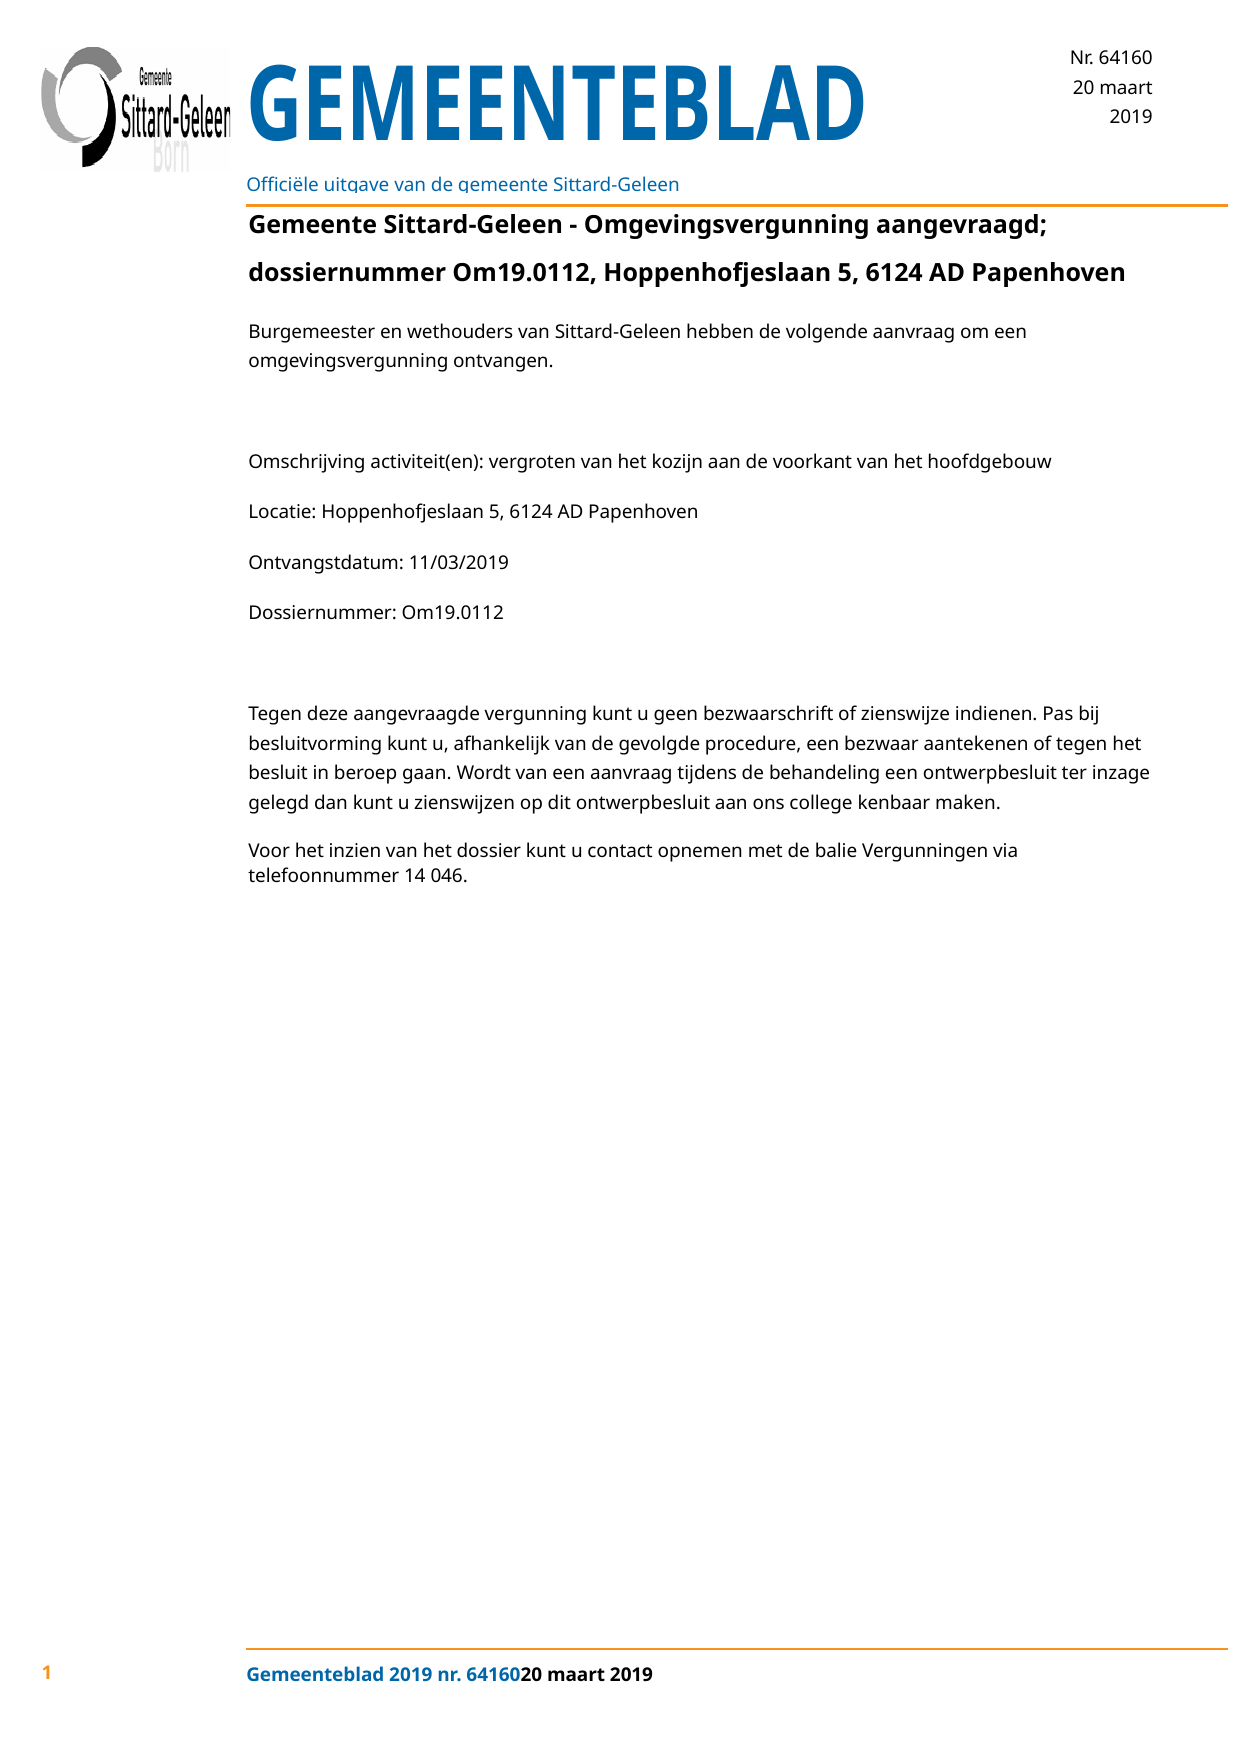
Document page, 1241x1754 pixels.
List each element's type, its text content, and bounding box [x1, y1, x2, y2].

text Dossiernummer: Om19.0112 [248, 599, 1152, 625]
text Omschrijving activiteit(en): vergroten van het kozijn aan de voorkant van het hoofdgebouw [248, 448, 1152, 474]
text Tegen deze aangevraagde vergunning kunt u geen bezwaarschrift of zienswijze indienen. Pas bij besluitvorming kunt u, afhankelijk van de gevolgde procedure, een bezwaar aantekenen of tegen het besluit in beroep gaan. Wordt van een aanvraag tijdens de behandeling een ontwerpbesluit ter inzage gelegd dan kunt u zienswijzen op dit ontwerpbesluit aan ons college kenbaar maken. [248, 700, 1152, 815]
text Burgemeester en wethouders van Sittard-Geleen hebben de volgende aanvraag om een omgevingsvergunning ontvangen. [248, 318, 1152, 373]
text Voor het inzien van het dossier kunt u contact opnemen met de balie Vergunningen via telefoonnummer 14 046. [248, 837, 1152, 888]
text Gemeente Sittard-Geleen - Omgevingsvergunning aangevraagd; dossiernummer Om19.0112, Hoppenhofjeslaan 5, 6124 AD Papenhoven [248, 207, 1152, 288]
picture [41, 47, 231, 172]
text Ontvangstdatum: 11/03/2019 [248, 549, 1152, 575]
text Locatie: Hoppenhofjeslaan 5, 6124 AD Papenhoven [248, 499, 1152, 524]
